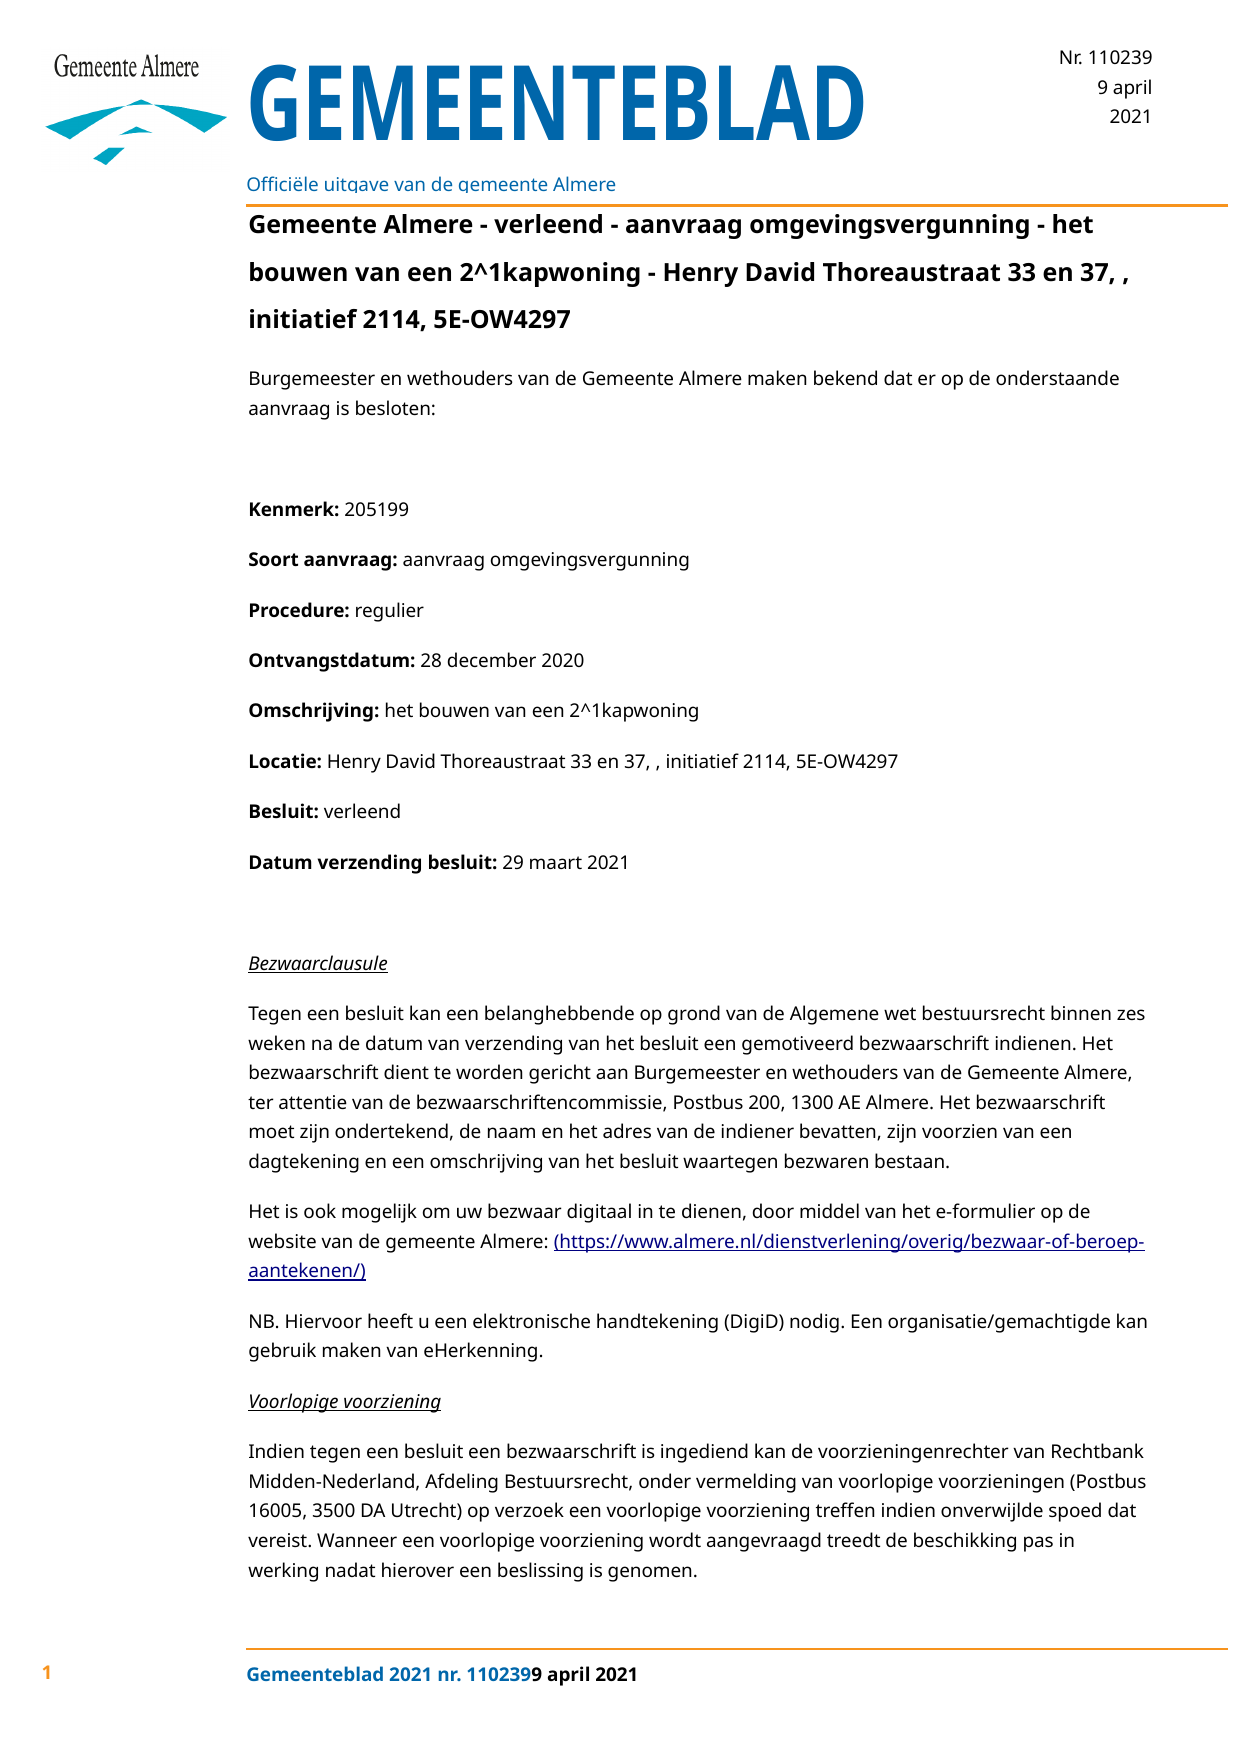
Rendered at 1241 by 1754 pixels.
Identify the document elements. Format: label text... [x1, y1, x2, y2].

picture [41, 47, 231, 172]
text Gemeente Almere - verleend - aanvraag omgevingsvergunning - het bouwen van een 2^1kapwoning - Henry David Thoreaustraat 33 en 37, , initiatief 2114, 5E-OW4297 [248, 207, 1152, 336]
text Ontvangstdatum: 28 december 2020 [248, 647, 1152, 673]
text Datum verzending besluit: 29 maart 2021 [248, 849, 1152, 874]
text Kenmerk: 205199 [248, 496, 1152, 522]
text Locatie: Henry David Thoreaustraat 33 en 37, , initiatief 2114, 5E-OW4297 [248, 748, 1152, 774]
text Tegen een besluit kan een belanghebbende op grond van de Algemene wet bestuursrecht binnen zes weken na de datum van verzending van het besluit een gemotiveerd bezwaarschrift indienen. Het bezwaarschrift dient te worden gericht aan Burgemeester en wethouders van de Gemeente Almere, ter attentie van de bezwaarschriftencommissie, Postbus 200, 1300 AE Almere. Het bezwaarschrift moet zijn ondertekend, de naam en het adres van de indiener bevatten, zijn voorzien van een dagtekening en een omschrijving van het besluit waartegen bezwaren bestaan. [248, 1000, 1152, 1174]
text Het is ook mogelijk om uw bezwaar digitaal in te dienen, door middel van het e-formulier op de website van de gemeente Almere: (https://www.almere.nl/dienstverlening/overig/bezwaar-of-beroep-aantekenen/) [248, 1198, 1152, 1283]
text Besluit: verleend [248, 798, 1152, 824]
text Procedure: regulier [248, 597, 1152, 622]
text Omschrijving: het bouwen van een 2^1kapwoning [248, 698, 1152, 723]
text Indien tegen een besluit een bezwaarschrift is ingediend kan de voorzieningenrechter van Rechtbank Midden-Nederland, Afdeling Bestuursrecht, onder vermelding van voorlopige voorzieningen (Postbus 16005, 3500 DA Utrecht) op verzoek een voorlopige voorziening treffen indien onverwijlde spoed dat vereist. Wanneer een voorlopige voorziening wordt aangevraagd treedt de beschikking pas in werking nadat hierover een beslissing is genomen. [248, 1438, 1152, 1582]
text Voorlopige voorziening [248, 1388, 1152, 1414]
text Burgemeester en wethouders van de Gemeente Almere maken bekend dat er op de onderstaande aanvraag is besloten: [248, 366, 1152, 421]
text Soort aanvraag: aanvraag omgevingsvergunning [248, 546, 1152, 572]
text Bezwaarclausule [248, 950, 1152, 975]
text NB. Hiervoor heeft u een elektronische handtekening (DigiD) nodig. Een organisatie/gemachtigde kan gebruik maken van eHerkenning. [248, 1308, 1152, 1363]
